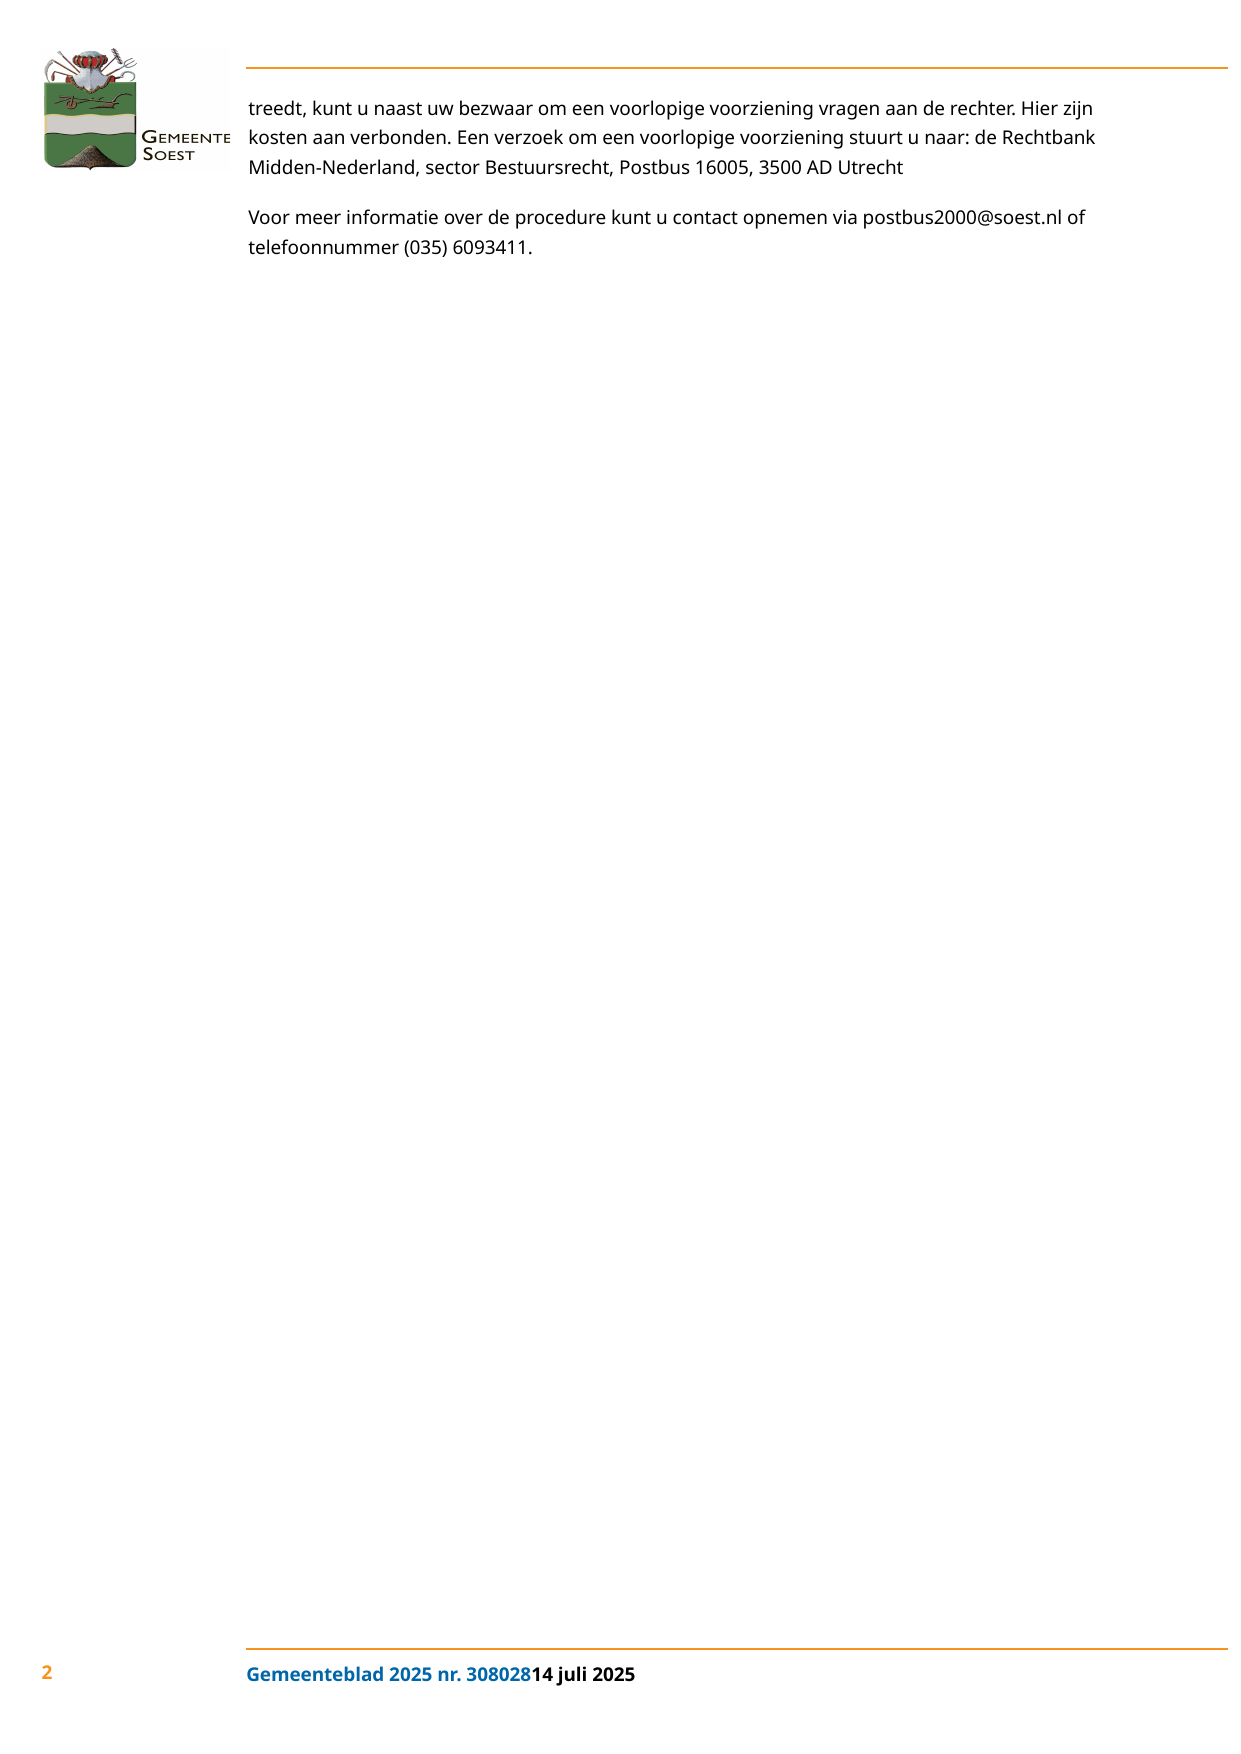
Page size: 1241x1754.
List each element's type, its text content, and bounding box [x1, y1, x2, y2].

text treedt, kunt u naast uw bezwaar om een voorlopige voorziening vragen aan de rechter. Hier zijn kosten aan verbonden. Een verzoek om een voorlopige voorziening stuurt u naar: de Rechtbank Midden-Nederland, sector Bestuursrecht, Postbus 16005, 3500 AD Utrecht [248, 95, 1152, 180]
picture [41, 47, 231, 172]
text Voor meer informatie over de procedure kunt u contact opnemen via postbus2000@soest.nl of telefoonnummer (035) 6093411. [248, 204, 1152, 260]
